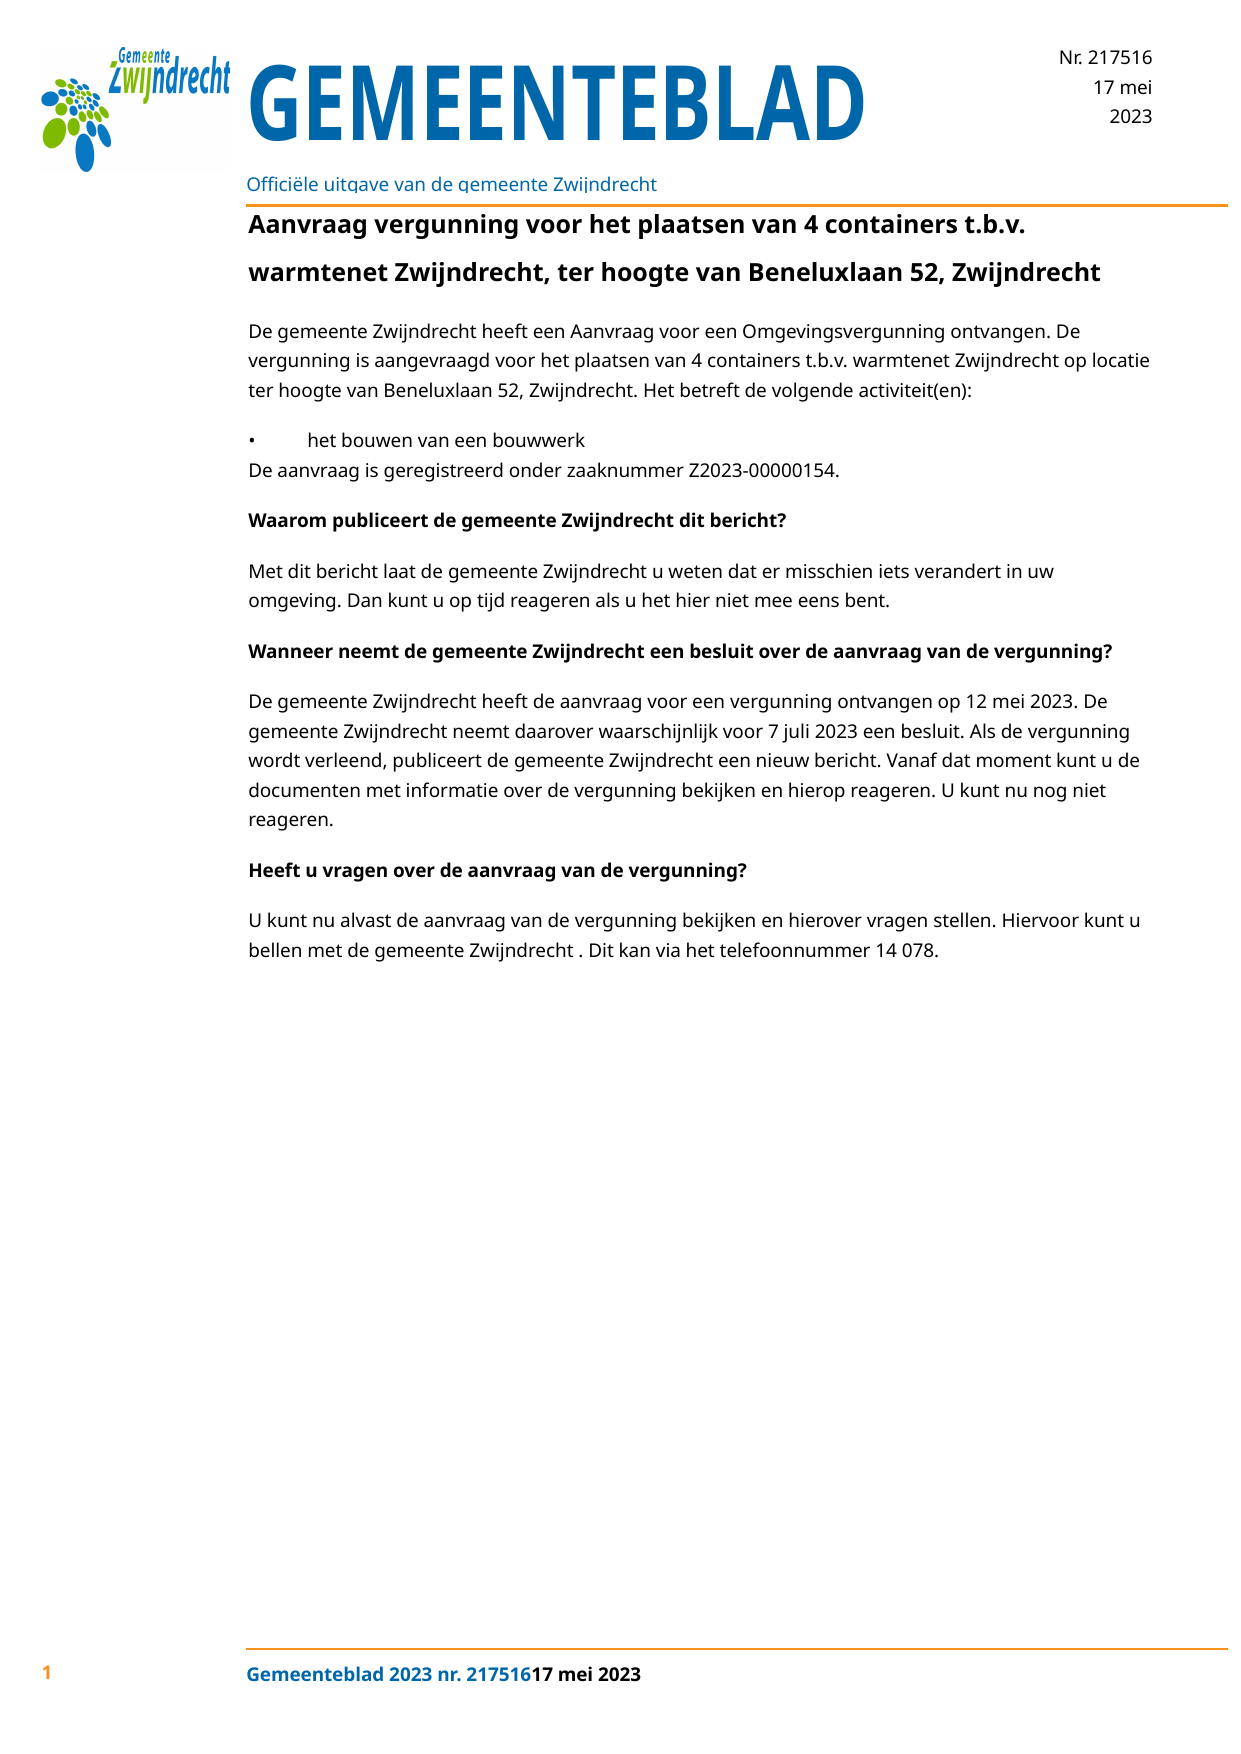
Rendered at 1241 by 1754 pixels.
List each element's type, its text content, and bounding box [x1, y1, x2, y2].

list het bouwen van een bouwwerk [248, 427, 1152, 453]
text Heeft u vragen over de aanvraag van de vergunning? [248, 857, 1152, 883]
text De gemeente Zwijndrecht heeft een Aanvraag voor een Omgevingsvergunning ontvangen. De vergunning is aangevraagd voor het plaatsen van 4 containers t.b.v. warmtenet Zwijndrecht op locatie ter hoogte van Beneluxlaan 52, Zwijndrecht. Het betreft de volgende activiteit(en): [248, 318, 1152, 403]
text Wanneer neemt de gemeente Zwijndrecht een besluit over de aanvraag van de vergunning? [248, 638, 1152, 664]
text De aanvraag is geregistreerd onder zaaknummer Z2023-00000154. [248, 457, 1152, 483]
text Waarom publiceert de gemeente Zwijndrecht dit bericht? [248, 507, 1152, 533]
text Aanvraag vergunning voor het plaatsen van 4 containers t.b.v. warmtenet Zwijndrecht, ter hoogte van Beneluxlaan 52, Zwijndrecht [248, 207, 1152, 288]
text U kunt nu alvast de aanvraag van de vergunning bekijken en hierover vragen stellen. Hiervoor kunt u bellen met de gemeente Zwijndrecht . Dit kan via het telefoonnummer 14 078. [248, 907, 1152, 963]
text Met dit bericht laat de gemeente Zwijndrecht u weten dat er misschien iets verandert in uw omgeving. Dan kunt u op tijd reageren als u het hier niet mee eens bent. [248, 558, 1152, 613]
picture [41, 47, 231, 172]
text De gemeente Zwijndrecht heeft de aanvraag voor een vergunning ontvangen op 12 mei 2023. De gemeente Zwijndrecht neemt daarover waarschijnlijk voor 7 juli 2023 een besluit. Als de vergunning wordt verleend, publiceert de gemeente Zwijndrecht een nieuw bericht. Vanaf dat moment kunt u de documenten met informatie over de vergunning bekijken en hierop reageren. U kunt nu nog niet reageren. [248, 688, 1152, 832]
